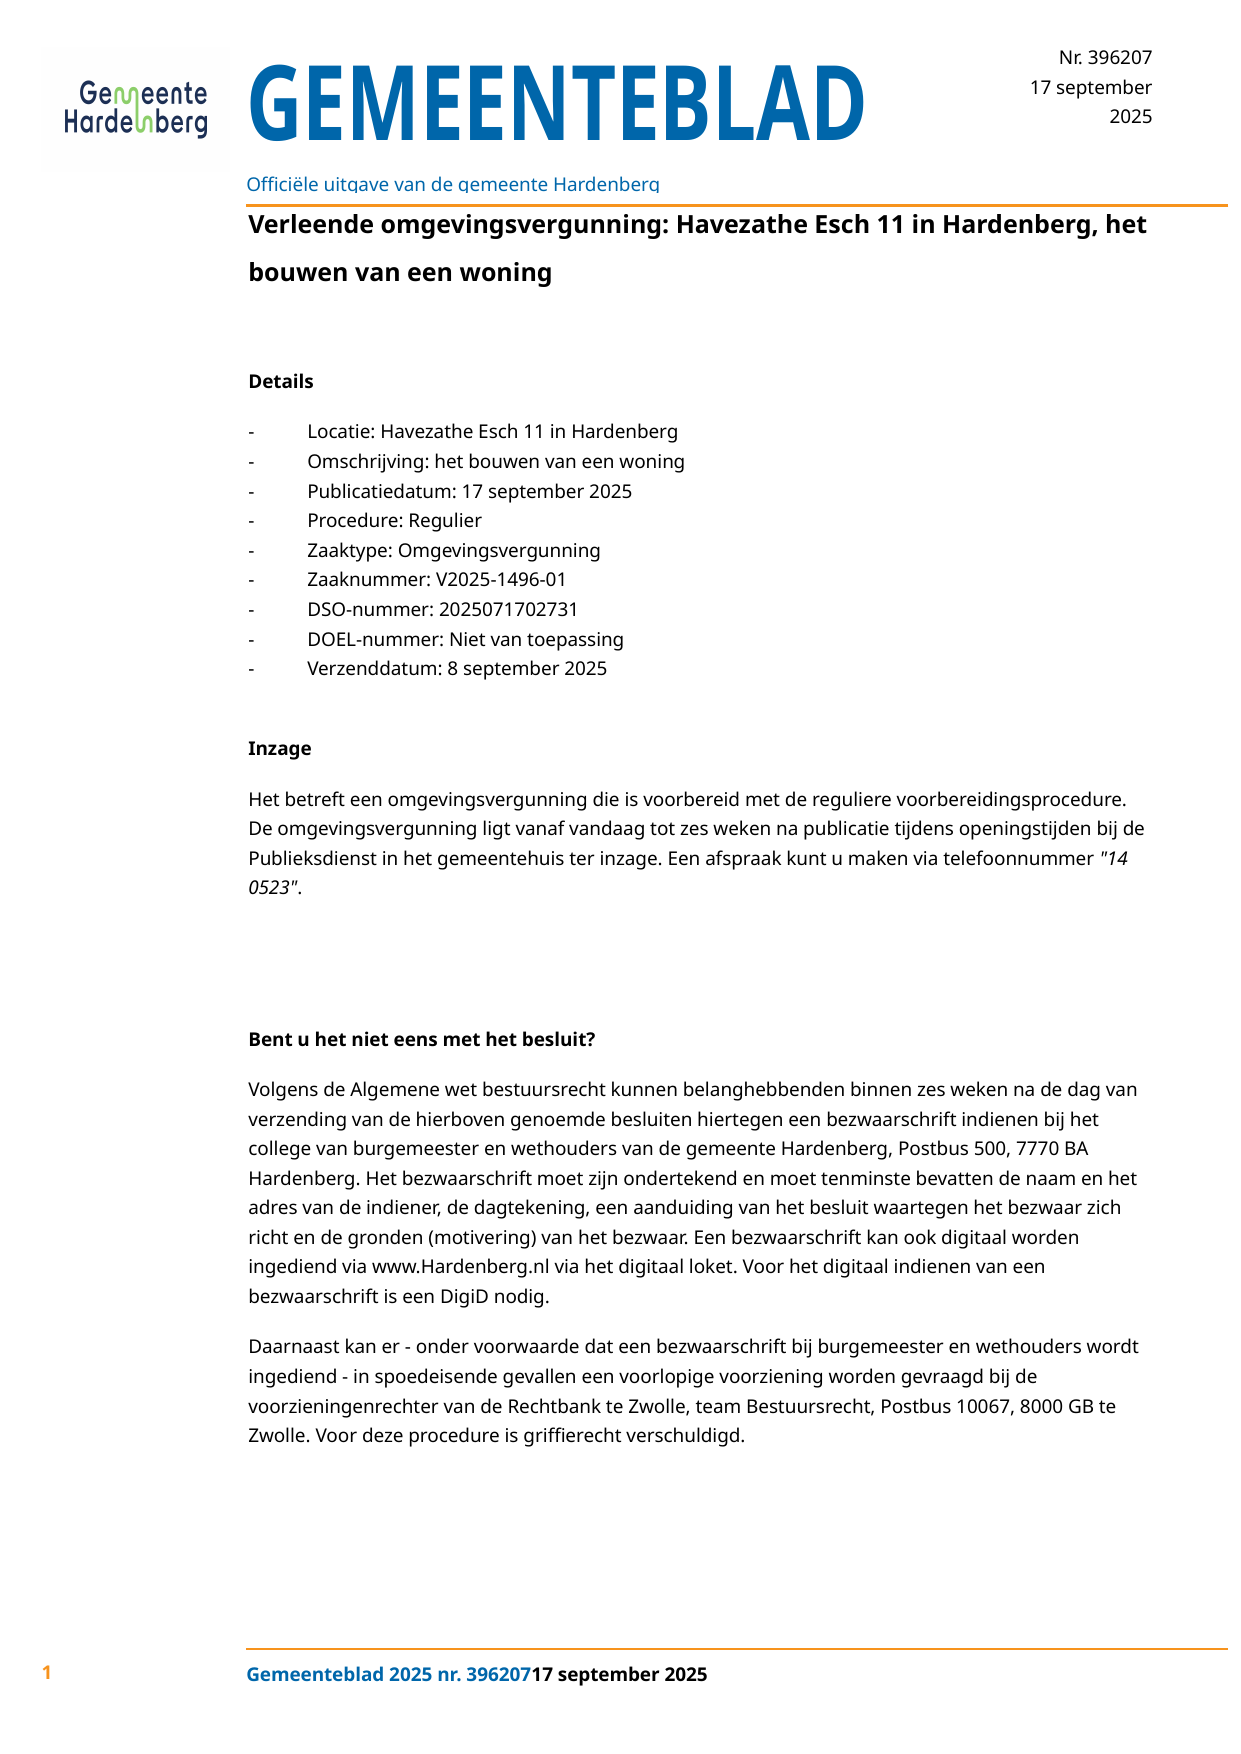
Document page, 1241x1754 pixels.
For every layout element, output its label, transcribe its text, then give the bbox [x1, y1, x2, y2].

list Omschrijving: het bouwen van een woning [248, 448, 1152, 474]
text Daarnaast kan er - onder voorwaarde dat een bezwaarschrift bij burgemeester en wethouders wordt ingediend - in spoedeisende gevallen een voorlopige voorziening worden gevraagd bij de voorzieningenrechter van de Rechtbank te Zwolle, team Bestuursrecht, Postbus 10067, 8000 GB te Zwolle. Voor deze procedure is griffierecht verschuldigd. [248, 1334, 1152, 1448]
text Het betreft een omgevingsvergunning die is voorbereid met de reguliere voorbereidingsprocedure. De omgevingsvergunning ligt vanaf vandaag tot zes weken na publicatie tijdens openingstijden bij de Publieksdienst in het gemeentehuis ter inzage. Een afspraak kunt u maken via telefoonnummer "14 0523". [248, 786, 1152, 900]
list DSO-nummer: 2025071702731 [248, 596, 1152, 622]
text Verleende omgevingsvergunning: Havezathe Esch 11 in Hardenberg, het bouwen van een woning [248, 207, 1152, 288]
text Inzage [248, 735, 1152, 761]
list Zaaknummer: V2025-1496-01 [248, 567, 1152, 592]
text Details [248, 368, 1152, 394]
picture [41, 47, 231, 172]
text Bent u het niet eens met het besluit? [248, 1026, 1152, 1052]
list Locatie: Havezathe Esch 11 in Hardenberg [248, 419, 1152, 444]
list Publicatiedatum: 17 september 2025 [248, 478, 1152, 504]
list Zaaktype: Omgevingsvergunning [248, 537, 1152, 563]
list Verzenddatum: 8 september 2025 [248, 655, 1152, 681]
list Procedure: Regulier [248, 507, 1152, 533]
list DOEL-nummer: Niet van toepassing [248, 626, 1152, 652]
text Volgens de Algemene wet bestuursrecht kunnen belanghebbenden binnen zes weken na de dag van verzending van de hierboven genoemde besluiten hiertegen een bezwaarschrift indienen bij het college van burgemeester en wethouders van de gemeente Hardenberg, Postbus 500, 7770 BA Hardenberg. Het bezwaarschrift moet zijn ondertekend en moet tenminste bevatten de naam en het adres van de indiener, de dagtekening, een aanduiding van het besluit waartegen het bezwaar zich richt en de gronden (motivering) van het bezwaar. Een bezwaarschrift kan ook digitaal worden ingediend via www.Hardenberg.nl via het digitaal loket. Voor het digitaal indienen van een bezwaarschrift is een DigiD nodig. [248, 1076, 1152, 1309]
